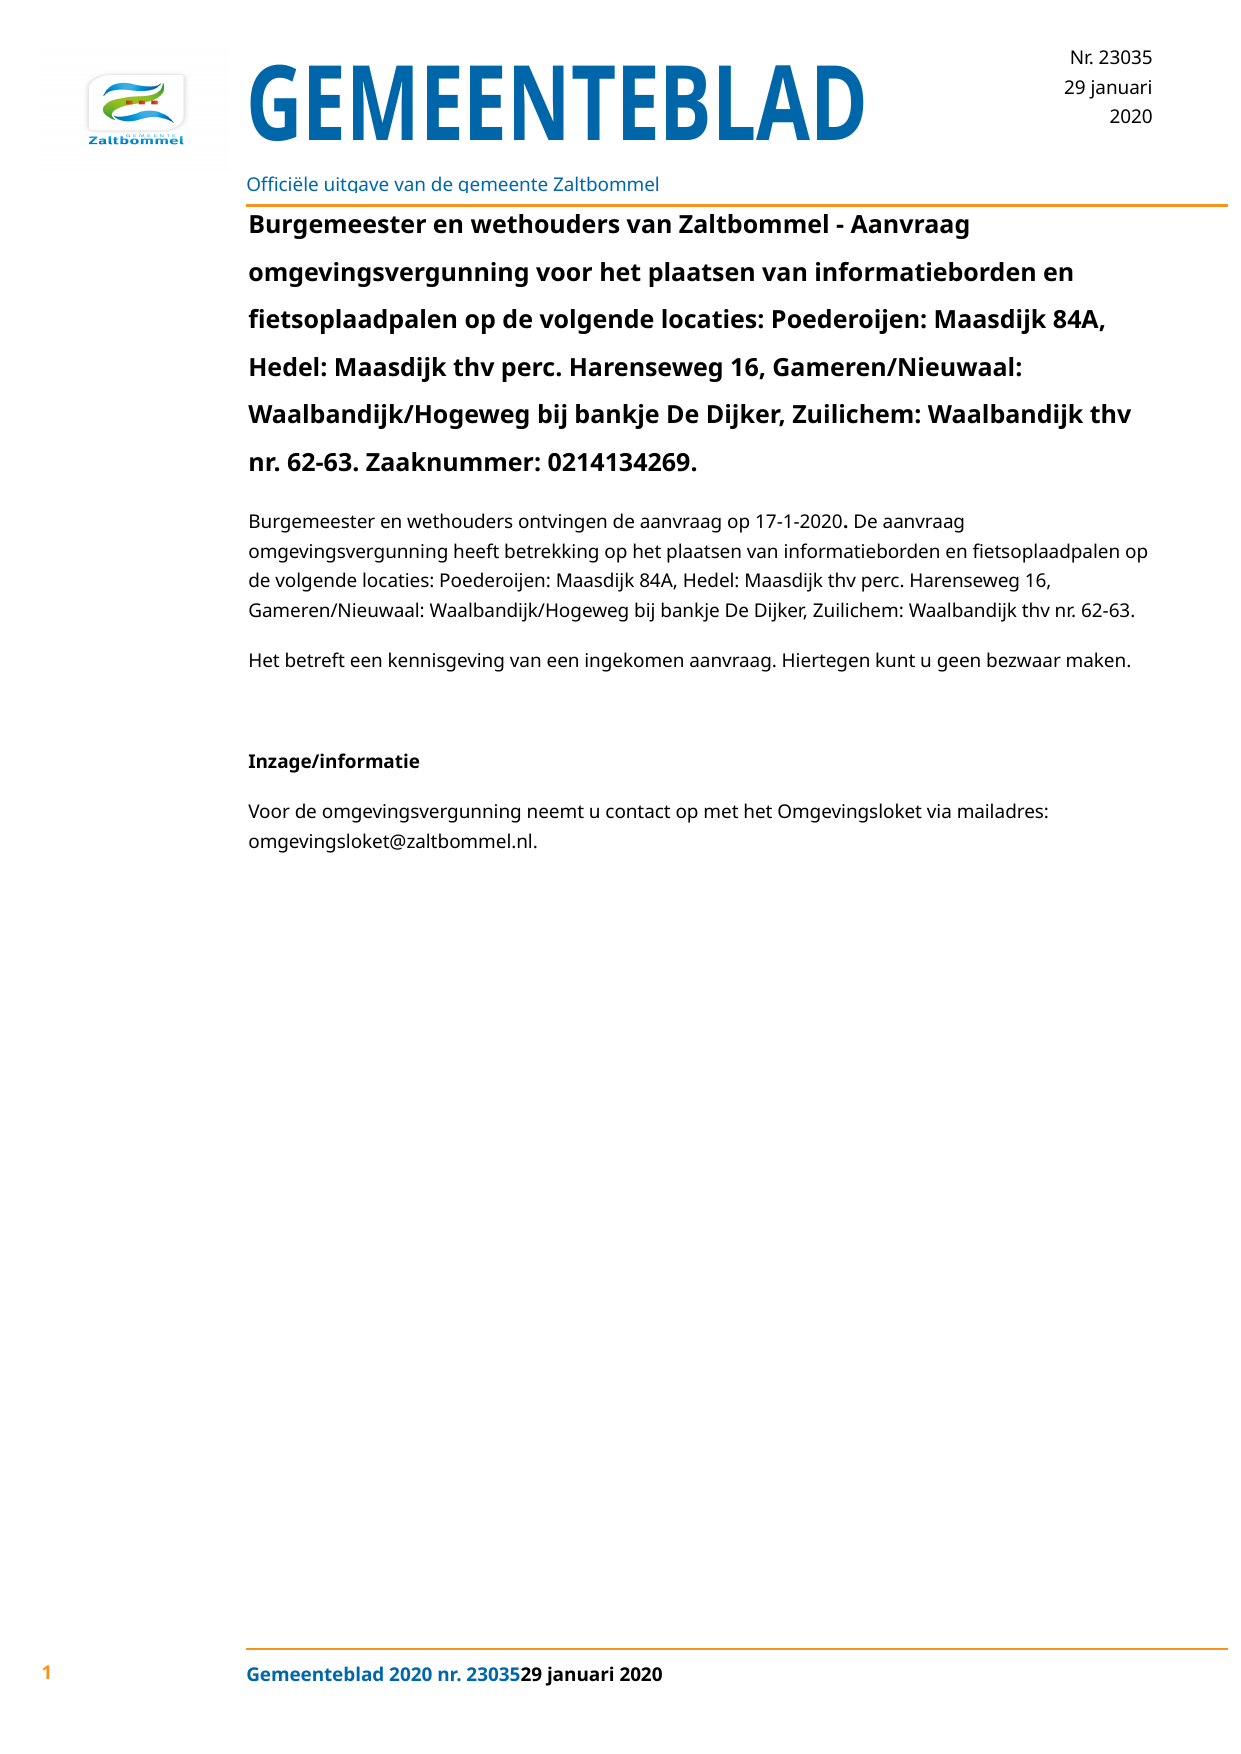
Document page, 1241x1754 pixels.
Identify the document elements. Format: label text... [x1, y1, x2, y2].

text Het betreft een kennisgeving van een ingekomen aanvraag. Hiertegen kunt u geen bezwaar maken. [248, 647, 1152, 673]
picture [41, 47, 231, 172]
text Burgemeester en wethouders ontvingen de aanvraag op 17-1-2020. De aanvraag omgevingsvergunning heeft betrekking op het plaatsen van informatieborden en fietsoplaadpalen op de volgende locaties: Poederoijen: Maasdijk 84A, Hedel: Maasdijk thv perc. Harenseweg 16, Gameren/Nieuwaal: Waalbandijk/Hogeweg bij bankje De Dijker, Zuilichem: Waalbandijk thv nr. 62-63. [248, 508, 1152, 623]
text Inzage/informatie [248, 748, 1152, 774]
text Voor de omgevingsvergunning neemt u contact op met het Omgevingsloket via mailadres: omgevingsloket@zaltbommel.nl. [248, 799, 1152, 854]
text Burgemeester en wethouders van Zaltbommel - Aanvraag omgevingsvergunning voor het plaatsen van informatieborden en fietsoplaadpalen op de volgende locaties: Poederoijen: Maasdijk 84A, Hedel: Maasdijk thv perc. Harenseweg 16, Gameren/Nieuwaal: Waalbandijk/Hogeweg bij bankje De Dijker, Zuilichem: Waalbandijk thv nr. 62-63. Zaaknummer: 0214134269. [248, 207, 1152, 479]
